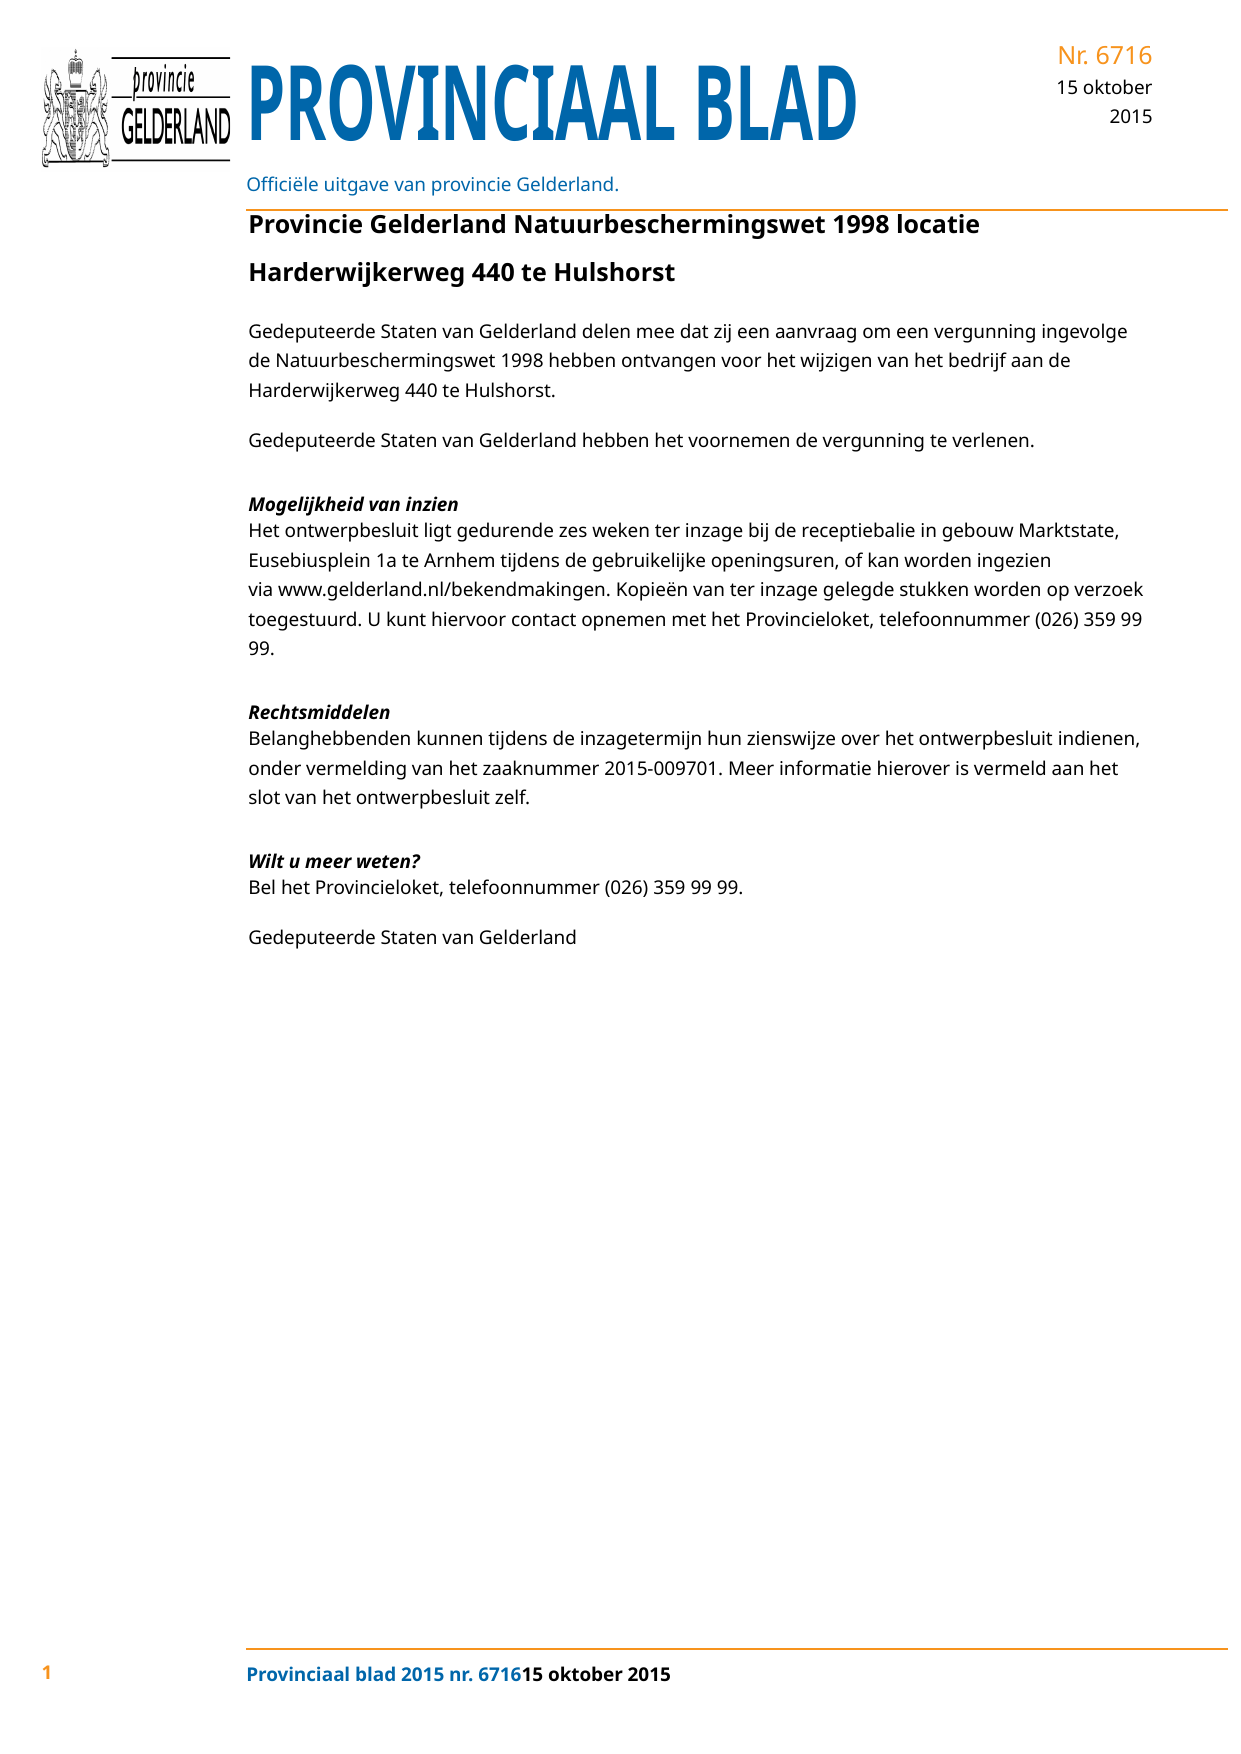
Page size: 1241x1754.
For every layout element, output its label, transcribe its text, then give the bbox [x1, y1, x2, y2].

text Gedeputeerde Staten van Gelderland [248, 924, 1152, 950]
text Wilt u meer weten? [248, 848, 1152, 874]
picture [41, 47, 231, 172]
text Bel het Provincieloket, telefoonnummer (026) 359 99 99. [248, 874, 1152, 900]
text Het ontwerpbesluit ligt gedurende zes weken ter inzage bij de receptiebalie in gebouw Marktstate, Eusebiusplein 1a te Arnhem tijdens de gebruikelijke openingsuren, of kan worden ingezien via www.gelderland.nl/bekendmakingen. Kopieën van ter inzage gelegde stukken worden op verzoek toegestuurd. U kunt hiervoor contact opnemen met het Provincieloket, telefoonnummer (026) 359 99 99. [248, 517, 1152, 661]
text Rechtsmiddelen [248, 699, 1152, 725]
text Gedeputeerde Staten van Gelderland hebben het voornemen de vergunning te verlenen. [248, 427, 1152, 453]
text Belanghebbenden kunnen tijdens de inzagetermijn hun zienswijze over het ontwerpbesluit indienen, onder vermelding van het zaaknummer 2015-009701. Meer informatie hierover is vermeld aan het slot van het ontwerpbesluit zelf. [248, 725, 1152, 810]
text Gedeputeerde Staten van Gelderland delen mee dat zij een aanvraag om een vergunning ingevolge de Natuurbeschermingswet 1998 hebben ontvangen voor het wijzigen van het bedrijf aan de Harderwijkerweg 440 te Hulshorst. [248, 318, 1152, 403]
text Mogelijkheid van inzien [248, 491, 1152, 517]
text Provincie Gelderland Natuurbeschermingswet 1998 locatie Harderwijkerweg 440 te Hulshorst [248, 211, 1152, 288]
